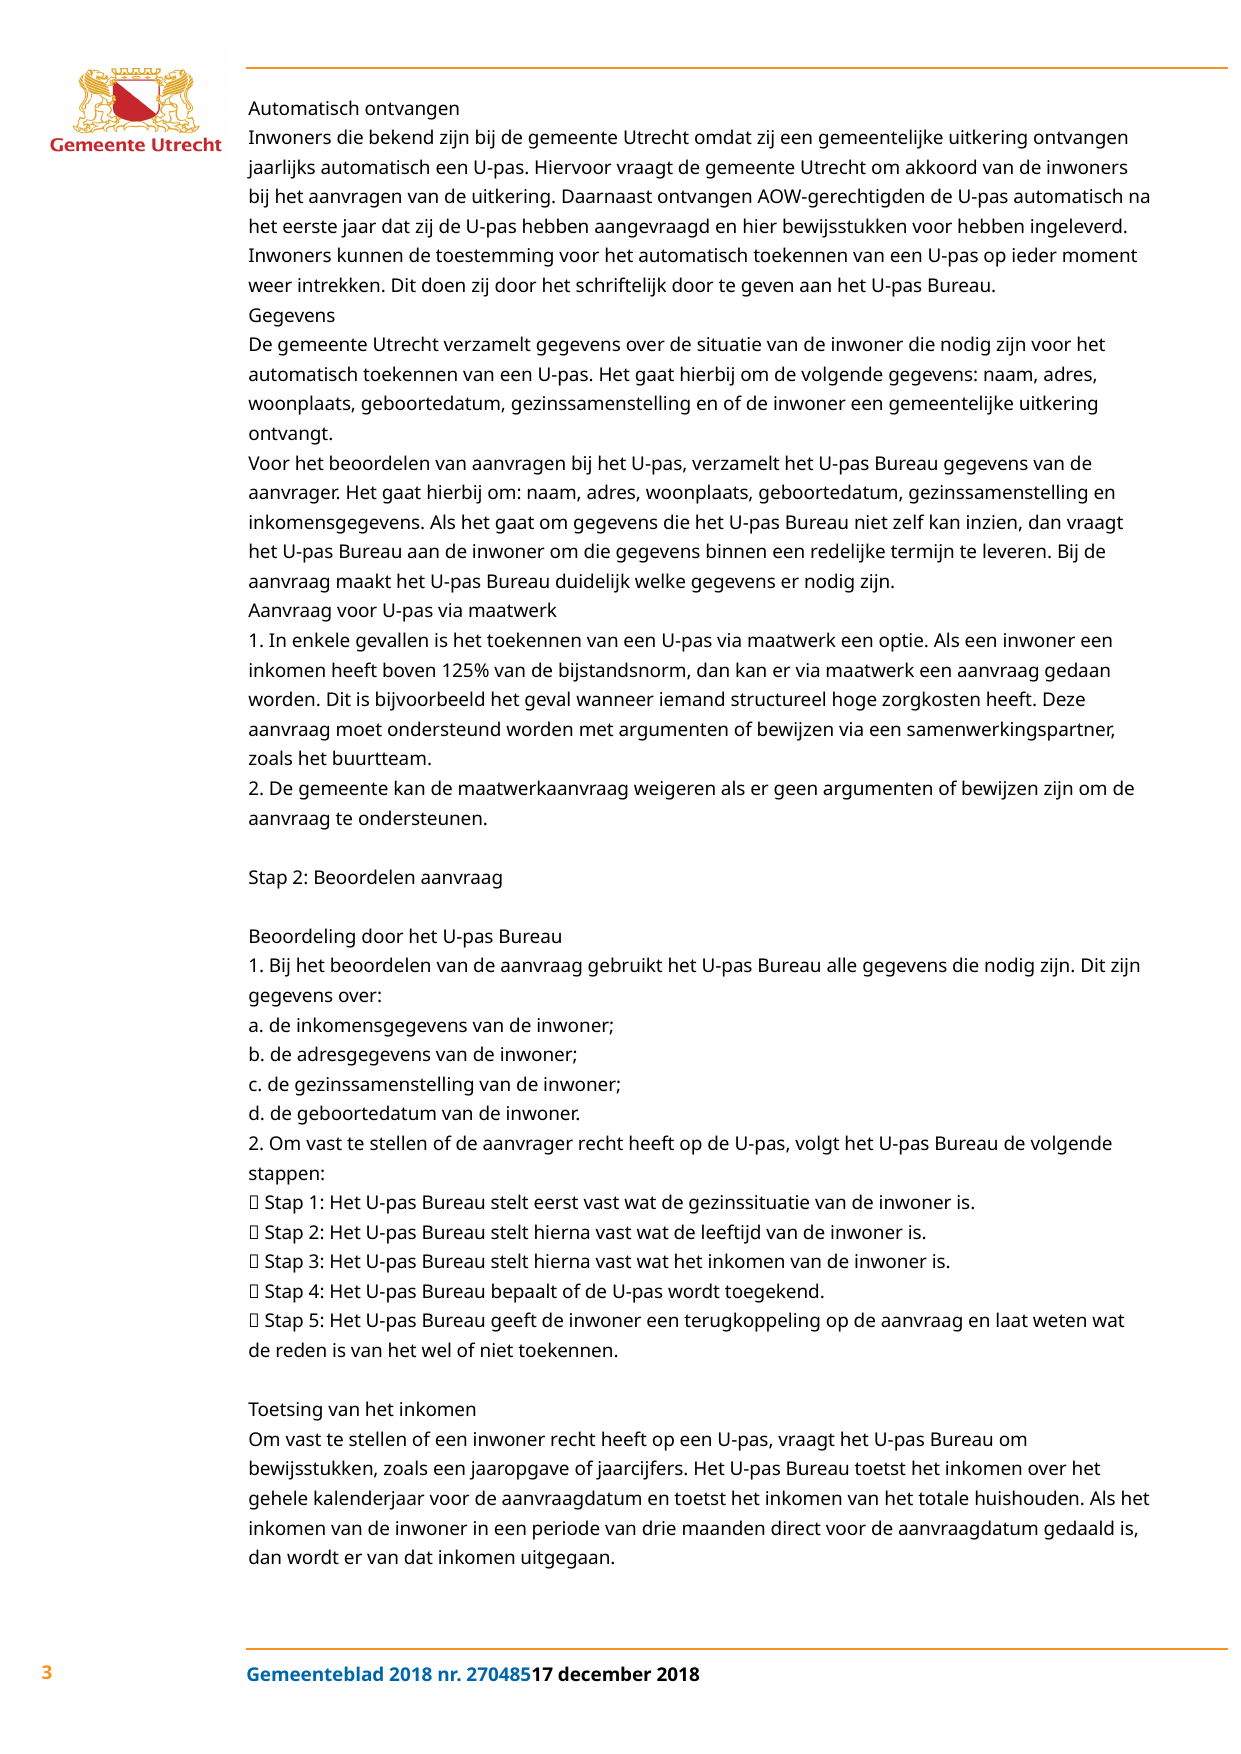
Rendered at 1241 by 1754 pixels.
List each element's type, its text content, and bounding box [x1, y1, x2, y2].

text Toetsing van het inkomen [248, 1396, 1152, 1422]
text a. de inkomensgegevens van de inwoner; [248, 1012, 1152, 1038]
text d. de geboortedatum van de inwoner. [248, 1101, 1152, 1126]
text  Stap 2: Het U-pas Bureau stelt hierna vast wat de leeftijd van de inwoner is. [248, 1219, 1152, 1245]
text De gemeente Utrecht verzamelt gegevens over de situatie van de inwoner die nodig zijn voor het automatisch toekennen van een U-pas. Het gaat hierbij om de volgende gegevens: naam, adres, woonplaats, geboortedatum, gezinssamenstelling en of de inwoner een gemeentelijke uitkering ontvangt. [248, 331, 1152, 446]
text  Stap 4: Het U-pas Bureau bepaalt of de U-pas wordt toegekend. [248, 1278, 1152, 1304]
text b. de adresgegevens van de inwoner; [248, 1041, 1152, 1067]
picture [41, 47, 231, 172]
text Stap 2: Beoordelen aanvraag [248, 864, 1152, 890]
text Automatisch ontvangen [248, 95, 1152, 121]
text 1. Bij het beoordelen van de aanvraag gebruikt het U-pas Bureau alle gegevens die nodig zijn. Dit zijn gegevens over: [248, 953, 1152, 1008]
text 1. In enkele gevallen is het toekennen van een U-pas via maatwerk een optie. Als een inwoner een inkomen heeft boven 125% van de bijstandsnorm, dan kan er via maatwerk een aanvraag gedaan worden. Dit is bijvoorbeeld het geval wanneer iemand structureel hoge zorgkosten heeft. Deze aanvraag moet ondersteund worden met argumenten of bewijzen via een samenwerkingspartner, zoals het buurtteam. [248, 627, 1152, 771]
text Voor het beoordelen van aanvragen bij het U-pas, verzamelt het U-pas Bureau gegevens van de aanvrager. Het gaat hierbij om: naam, adres, woonplaats, geboortedatum, gezinssamenstelling en inkomensgegevens. Als het gaat om gegevens die het U-pas Bureau niet zelf kan inzien, dan vraagt het U-pas Bureau aan de inwoner om die gegevens binnen een redelijke termijn te leveren. Bij de aanvraag maakt het U-pas Bureau duidelijk welke gegevens er nodig zijn. [248, 450, 1152, 594]
text  Stap 1: Het U-pas Bureau stelt eerst vast wat de gezinssituatie van de inwoner is. [248, 1189, 1152, 1215]
text  Stap 5: Het U-pas Bureau geeft de inwoner een terugkoppeling op de aanvraag en laat weten wat de reden is van het wel of niet toekennen. [248, 1308, 1152, 1363]
text  Stap 3: Het U-pas Bureau stelt hierna vast wat het inkomen van de inwoner is. [248, 1248, 1152, 1274]
text Aanvraag voor U-pas via maatwerk [248, 598, 1152, 623]
text 2. Om vast te stellen of de aanvrager recht heeft op de U-pas, volgt het U-pas Bureau de volgende stappen: [248, 1130, 1152, 1186]
text 2. De gemeente kan de maatwerkaanvraag weigeren als er geen argumenten of bewijzen zijn om de aanvraag te ondersteunen. [248, 775, 1152, 831]
text Inwoners die bekend zijn bij de gemeente Utrecht omdat zij een gemeentelijke uitkering ontvangen jaarlijks automatisch een U-pas. Hiervoor vraagt de gemeente Utrecht om akkoord van de inwoners bij het aanvragen van de uitkering. Daarnaast ontvangen AOW-gerechtigden de U-pas automatisch na het eerste jaar dat zij de U-pas hebben aangevraagd en hier bewijsstukken voor hebben ingeleverd. Inwoners kunnen de toestemming voor het automatisch toekennen van een U-pas op ieder moment weer intrekken. Dit doen zij door het schriftelijk door te geven aan het U-pas Bureau. [248, 124, 1152, 298]
text Gegevens [248, 302, 1152, 328]
text Om vast te stellen of een inwoner recht heeft op een U-pas, vraagt het U-pas Bureau om bewijsstukken, zoals een jaaropgave of jaarcijfers. Het U-pas Bureau toetst het inkomen over het gehele kalenderjaar voor de aanvraagdatum en toetst het inkomen van het totale huishouden. Als het inkomen van de inwoner in een periode van drie maanden direct voor de aanvraagdatum gedaald is, dan wordt er van dat inkomen uitgegaan. [248, 1426, 1152, 1570]
text c. de gezinssamenstelling van de inwoner; [248, 1071, 1152, 1097]
text Beoordeling door het U-pas Bureau [248, 923, 1152, 949]
